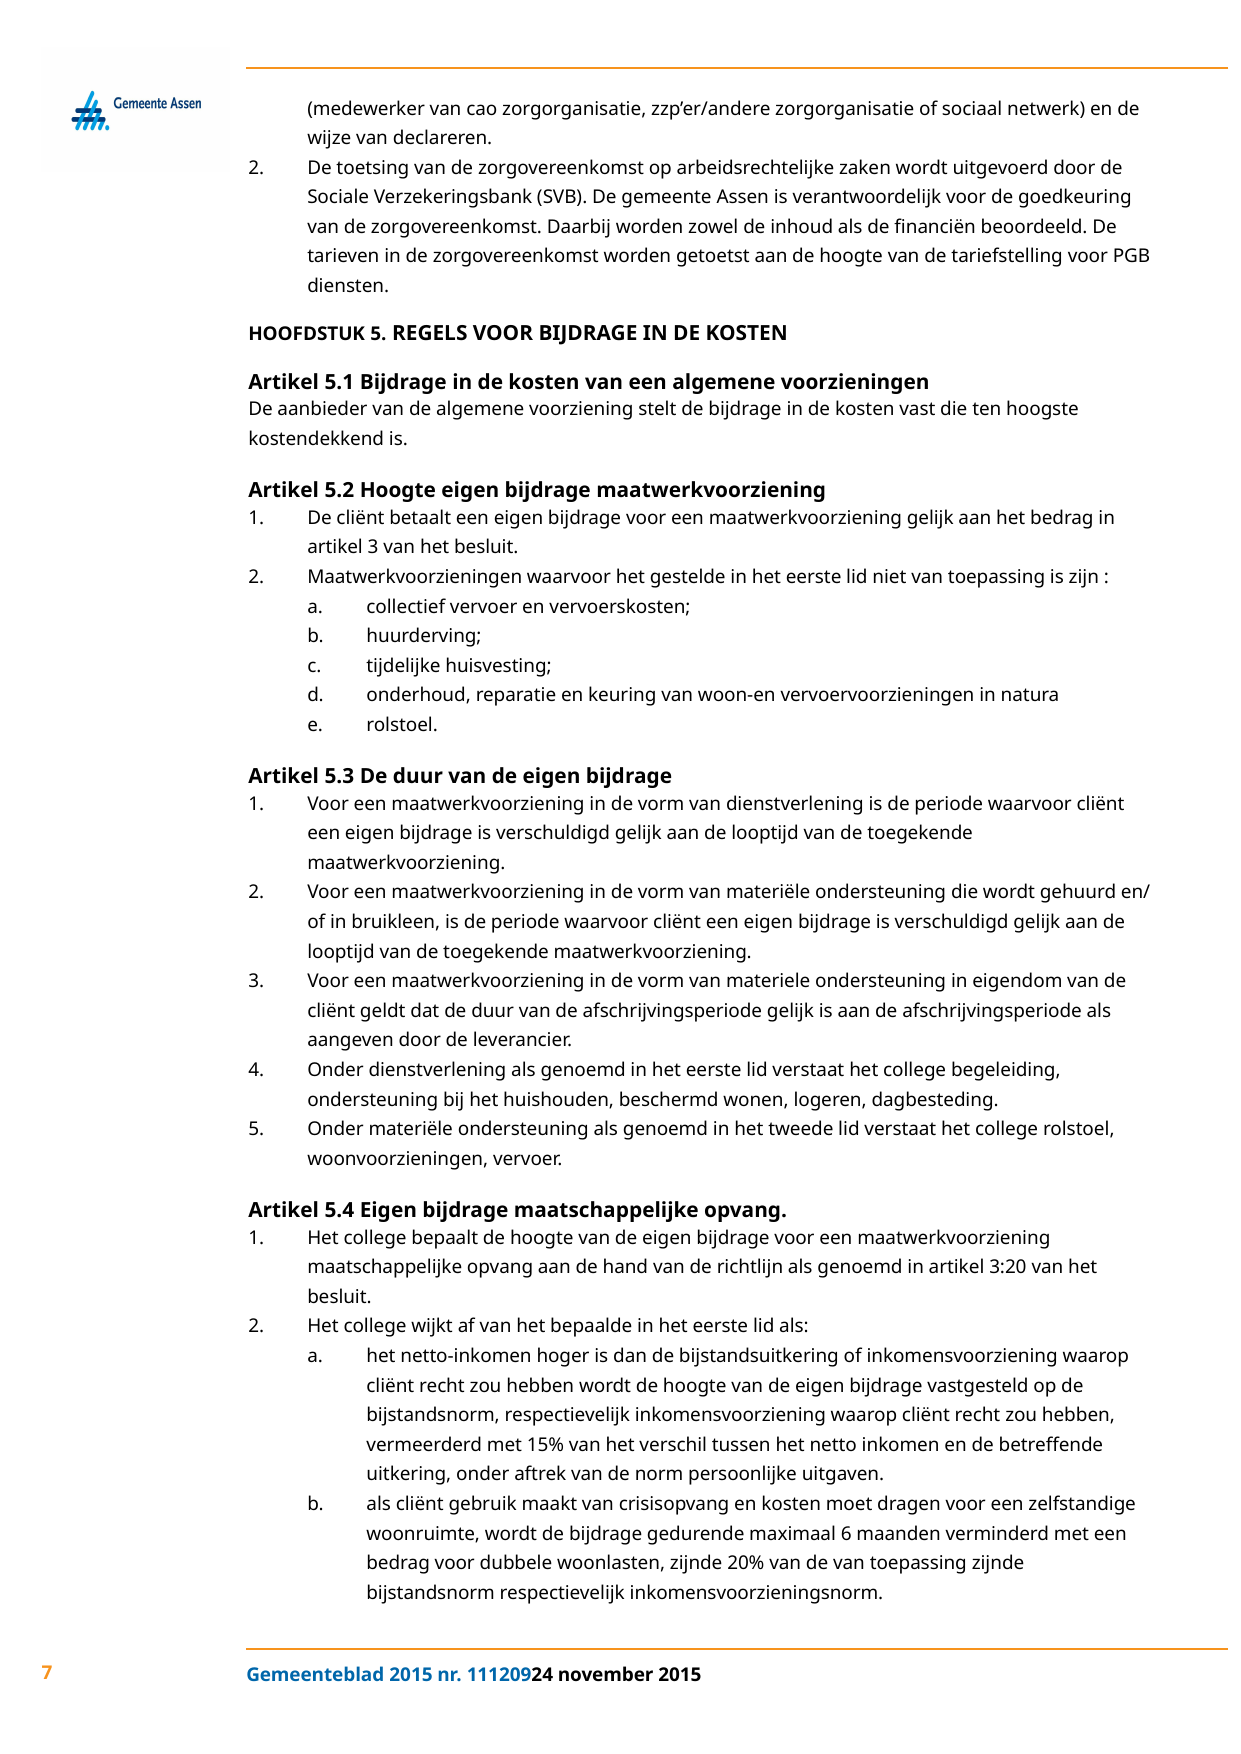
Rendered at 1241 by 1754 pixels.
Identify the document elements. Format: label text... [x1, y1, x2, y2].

list Het college bepaalt de hoogte van de eigen bijdrage voor een maatwerkvoorziening maatschappelijke opvang aan de hand van de richtlijn als genoemd in artikel 3:20 van het besluit. [248, 1224, 1152, 1309]
list De cliënt betaalt een eigen bijdrage voor een maatwerkvoorziening gelijk aan het bedrag in artikel 3 van het besluit. [248, 504, 1152, 559]
text Artikel 5.1 Bijdrage in de kosten van een algemene voorzieningen [248, 367, 1152, 396]
list Onder dienstverlening als genoemd in het eerste lid verstaat het college begeleiding, ondersteuning bij het huishouden, beschermd wonen, logeren, dagbesteding. [248, 1056, 1152, 1112]
text Artikel 5.4 Eigen bijdrage maatschappelijke opvang. [248, 1195, 1152, 1224]
list Onder materiële ondersteuning als genoemd in het tweede lid verstaat het college rolstoel, woonvoorzieningen, vervoer. [248, 1115, 1152, 1171]
list rolstoel. [307, 711, 1152, 737]
text HOOFDSTUK 5. REGELS VOOR BIJDRAGE IN DE KOSTEN [248, 318, 1152, 346]
text De aanbieder van de algemene voorziening stelt de bijdrage in de kosten vast die ten hoogste kostendekkend is. [248, 396, 1152, 451]
list huurderving; [307, 622, 1152, 648]
picture [41, 47, 231, 172]
text Artikel 5.2 Hoogte eigen bijdrage maatwerkvoorziening [248, 476, 1152, 504]
list Voor een maatwerkvoorziening in de vorm van dienstverlening is de periode waarvoor cliënt een eigen bijdrage is verschuldigd gelijk aan de looptijd van de toegekende maatwerkvoorziening. [248, 790, 1152, 875]
list (medewerker van cao zorgorganisatie, zzp’er/andere zorgorganisatie of sociaal netwerk) en de wijze van declareren. [248, 95, 1152, 150]
list het netto-inkomen hoger is dan de bijstandsuitkering of inkomensvoorziening waarop cliënt recht zou hebben wordt de hoogte van de eigen bijdrage vastgesteld op de bijstandsnorm, respectievelijk inkomensvoorziening waarop cliënt recht zou hebben, vermeerderd met 15% van het verschil tussen het netto inkomen en de betreffende uitkering, onder aftrek van de norm persoonlijke uitgaven. [307, 1342, 1152, 1486]
list Maatwerkvoorzieningen waarvoor het gestelde in het eerste lid niet van toepassing is zijn : [248, 563, 1152, 589]
text Artikel 5.3 De duur van de eigen bijdrage [248, 762, 1152, 790]
list als cliënt gebruik maakt van crisisopvang en kosten moet dragen voor een zelfstandige woonruimte, wordt de bijdrage gedurende maximaal 6 maanden verminderd met een bedrag voor dubbele woonlasten, zijnde 20% van de van toepassing zijnde bijstandsnorm respectievelijk inkomensvoorzieningsnorm. [307, 1490, 1152, 1604]
list Voor een maatwerkvoorziening in de vorm van materiële ondersteuning die wordt gehuurd en/ of in bruikleen, is de periode waarvoor cliënt een eigen bijdrage is verschuldigd gelijk aan de looptijd van de toegekende maatwerkvoorziening. [248, 879, 1152, 964]
list tijdelijke huisvesting; [307, 652, 1152, 678]
list Het college wijkt af van het bepaalde in het eerste lid als: [248, 1313, 1152, 1338]
list onderhoud, reparatie en keuring van woon-en vervoervoorzieningen in natura [307, 682, 1152, 707]
list collectief vervoer en vervoerskosten; [307, 593, 1152, 618]
list De toetsing van de zorgovereenkomst op arbeidsrechtelijke zaken wordt uitgevoerd door de Sociale Verzekeringsbank (SVB). De gemeente Assen is verantwoordelijk voor de goedkeuring van de zorgovereenkomst. Daarbij worden zowel de inhoud als de financiën beoordeeld. De tarieven in de zorgovereenkomst worden getoetst aan de hoogte van de tariefstelling voor PGB diensten. [248, 154, 1152, 298]
list Voor een maatwerkvoorziening in de vorm van materiele ondersteuning in eigendom van de cliënt geldt dat de duur van de afschrijvingsperiode gelijk is aan de afschrijvingsperiode als aangeven door de leverancier. [248, 967, 1152, 1052]
